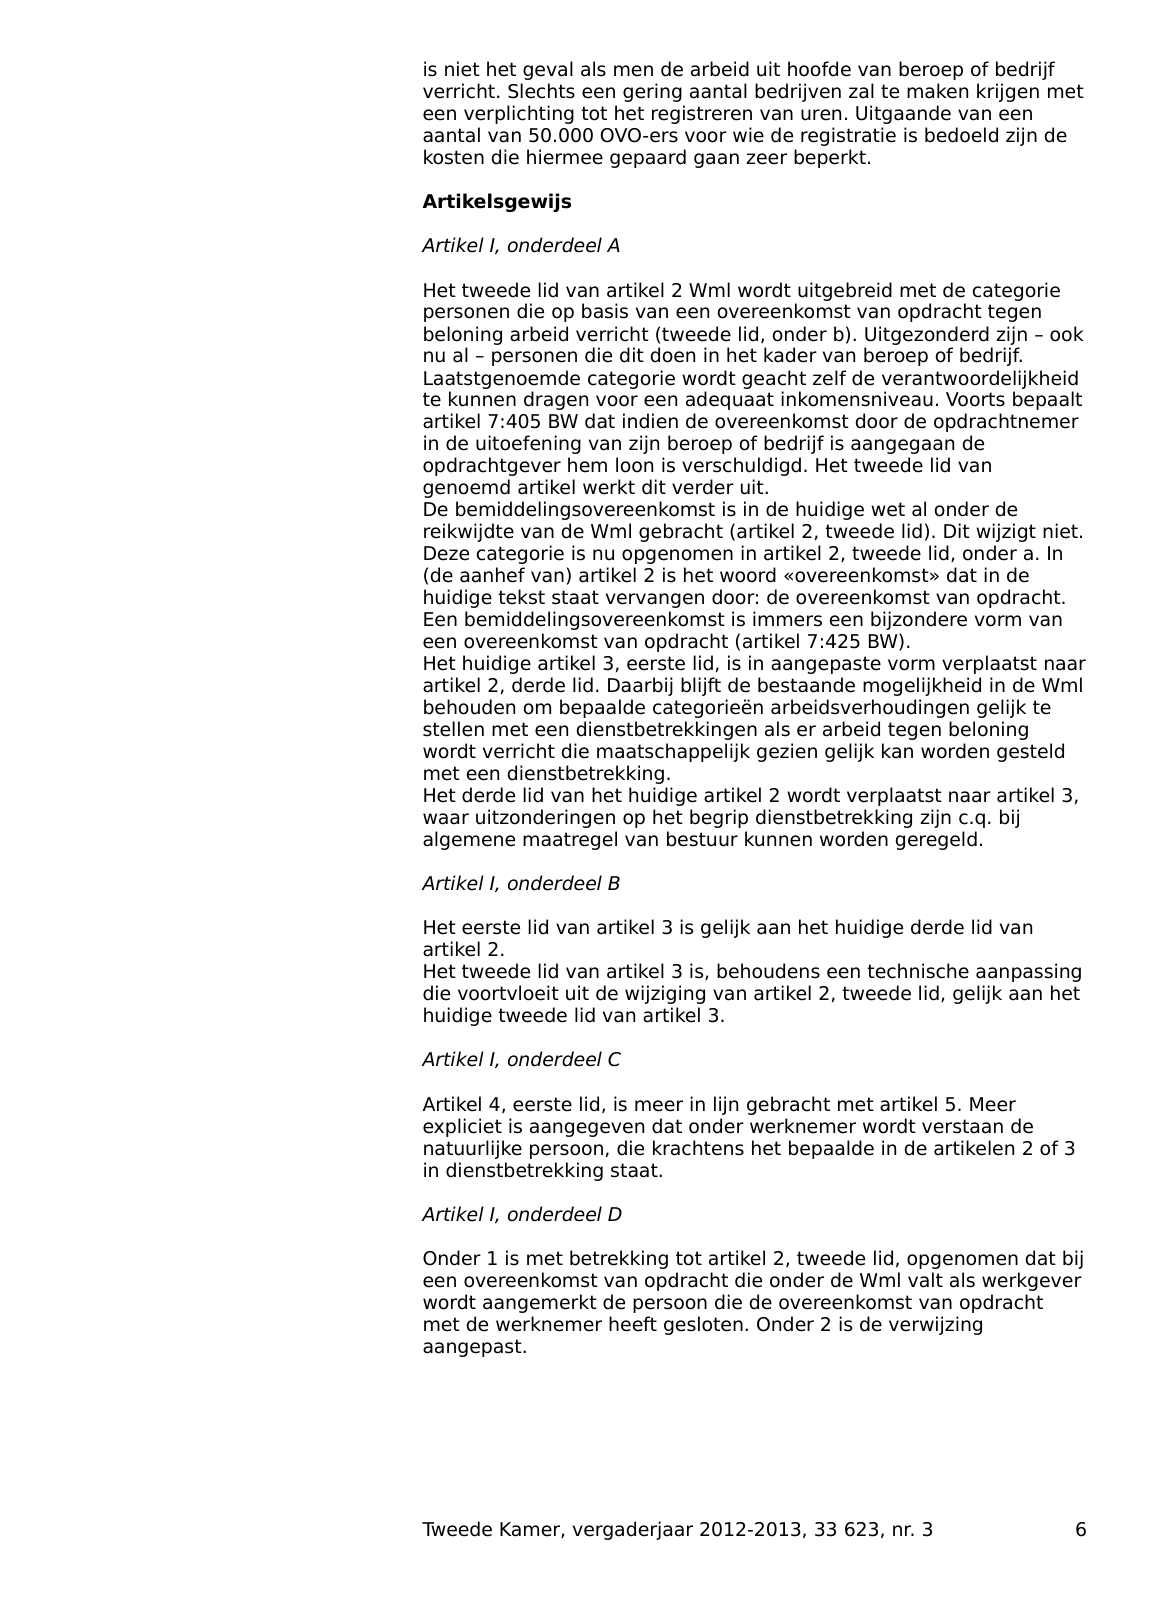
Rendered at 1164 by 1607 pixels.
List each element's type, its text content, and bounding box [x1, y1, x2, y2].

text Het eerste lid van artikel 3 is gelijk aan het huidige derde lid van artikel 2. [422, 917, 1087, 961]
subtitle Artikel I, onderdeel A [422, 235, 1087, 257]
text De bemiddelingsovereenkomst is in de huidige wet al onder de reikwijdte van de Wml gebracht (artikel 2, tweede lid). Dit wijzigt niet. Deze categorie is nu opgenomen in artikel 2, tweede lid, onder a. In (de aanhef van) artikel 2 is het woord «overeenkomst» dat in de huidige tekst staat vervangen door: de overeenkomst van opdracht. Een bemiddelingsovereenkomst is immers een bijzondere vorm van een overeenkomst van opdracht (artikel 7:425 BW). [422, 499, 1087, 653]
text Het huidige artikel 3, eerste lid, is in aangepaste vorm verplaatst naar artikel 2, derde lid. Daarbij blijft de bestaande mogelijkheid in de Wml behouden om bepaalde categorieën arbeidsverhoudingen gelijk te stellen met een dienstbetrekkingen als er arbeid tegen beloning wordt verricht die maatschappelijk gezien gelijk kan worden gesteld met een dienstbetrekking. [422, 653, 1087, 785]
text Onder 1 is met betrekking tot artikel 2, tweede lid, opgenomen dat bij een overeenkomst van opdracht die onder de Wml valt als werkgever wordt aangemerkt de persoon die de overeenkomst van opdracht met de werknemer heeft gesloten. Onder 2 is de verwijzing aangepast. [422, 1248, 1087, 1358]
text Artikel 4, eerste lid, is meer in lijn gebracht met artikel 5. Meer expliciet is aangegeven dat onder werknemer wordt verstaan de natuurlijke persoon, die krachtens het bepaalde in de artikelen 2 of 3 in dienstbetrekking staat. [422, 1093, 1087, 1181]
subtitle Artikelsgewijs [422, 191, 1087, 213]
text is niet het geval als men de arbeid uit hoofde van beroep of bedrijf verricht. Slechts een gering aantal bedrijven zal te maken krijgen met een verplichting tot het registreren van uren. Uitgaande van een aantal van 50.000 OVO-ers voor wie de registratie is bedoeld zijn de kosten die hiermee gepaard gaan zeer beperkt. [422, 59, 1087, 169]
subtitle Artikel I, onderdeel D [422, 1204, 1087, 1226]
text Het derde lid van het huidige artikel 2 wordt verplaatst naar artikel 3, waar uitzonderingen op het begrip dienstbetrekking zijn c.q. bij algemene maatregel van bestuur kunnen worden geregeld. [422, 785, 1087, 851]
text Het tweede lid van artikel 3 is, behoudens een technische aanpassing die voortvloeit uit de wijziging van artikel 2, tweede lid, gelijk aan het huidige tweede lid van artikel 3. [422, 961, 1087, 1027]
subtitle Artikel I, onderdeel B [422, 873, 1087, 895]
text Het tweede lid van artikel 2 Wml wordt uitgebreid met de categorie personen die op basis van een overeenkomst van opdracht tegen beloning arbeid verricht (tweede lid, onder b). Uitgezonderd zijn – ook nu al – personen die dit doen in het kader van beroep of bedrijf. Laatstgenoemde categorie wordt geacht zelf de verantwoordelijkheid te kunnen dragen voor een adequaat inkomensniveau. Voorts bepaalt artikel 7:405 BW dat indien de overeenkomst door de opdrachtnemer in de uitoefening van zijn beroep of bedrijf is aangegaan de opdrachtgever hem loon is verschuldigd. Het tweede lid van genoemd artikel werkt dit verder uit. [422, 279, 1087, 499]
subtitle Artikel I, onderdeel C [422, 1049, 1087, 1071]
